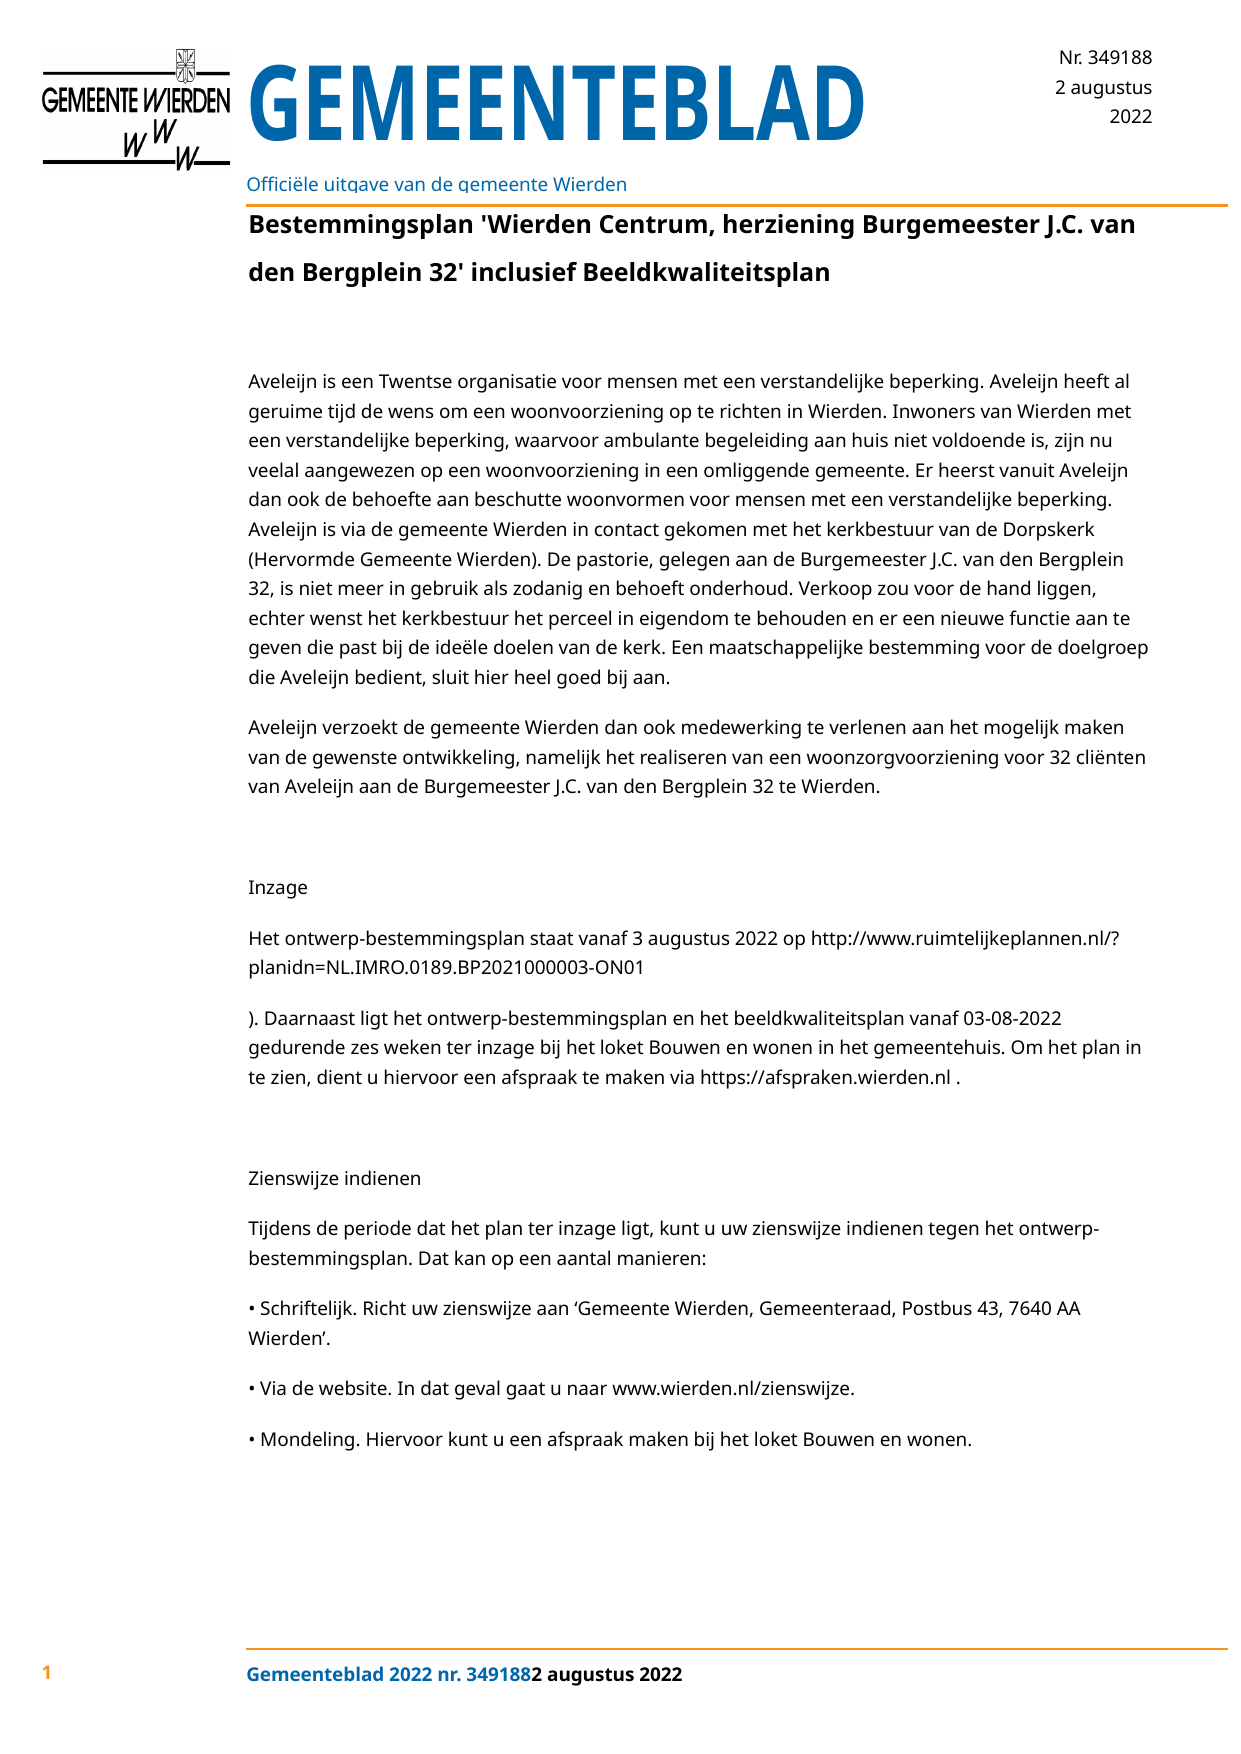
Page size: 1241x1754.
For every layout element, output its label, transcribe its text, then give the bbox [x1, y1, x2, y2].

text Zienswijze indienen [248, 1165, 1152, 1191]
text Tijdens de periode dat het plan ter inzage ligt, kunt u uw zienswijze indienen tegen het ontwerp-bestemmingsplan. Dat kan op een aantal manieren: [248, 1215, 1152, 1271]
text Aveleijn verzoekt de gemeente Wierden dan ook medewerking te verlenen aan het mogelijk maken van de gewenste ontwikkeling, namelijk het realiseren van een woonzorgvoorziening voor 32 cliënten van Aveleijn aan de Burgemeester J.C. van den Bergplein 32 te Wierden. [248, 714, 1152, 799]
text Bestemmingsplan 'Wierden Centrum, herziening Burgemeester J.C. van den Bergplein 32' inclusief Beeldkwaliteitsplan [248, 207, 1152, 288]
text ). Daarnaast ligt het ontwerp-bestemmingsplan en het beeldkwaliteitsplan vanaf 03-08-2022 gedurende zes weken ter inzage bij het loket Bouwen en wonen in het gemeentehuis. Om het plan in te zien, dient u hiervoor een afspraak te maken via https://afspraken.wierden.nl . [248, 1005, 1152, 1090]
text • Via de website. In dat geval gaat u naar www.wierden.nl/zienswijze. [248, 1375, 1152, 1401]
text • Schriftelijk. Richt uw zienswijze aan ‘Gemeente Wierden, Gemeenteraad, Postbus 43, 7640 AA Wierden’. [248, 1295, 1152, 1351]
text Aveleijn is een Twentse organisatie voor mensen met een verstandelijke beperking. Aveleijn heeft al geruime tijd de wens om een woonvoorziening op te richten in Wierden. Inwoners van Wierden met een verstandelijke beperking, waarvoor ambulante begeleiding aan huis niet voldoende is, zijn nu veelal aangewezen op een woonvoorziening in een omliggende gemeente. Er heerst vanuit Aveleijn dan ook de behoefte aan beschutte woonvormen voor mensen met een verstandelijke beperking. Aveleijn is via de gemeente Wierden in contact gekomen met het kerkbestuur van de Dorpskerk (Hervormde Gemeente Wierden). De pastorie, gelegen aan de Burgemeester J.C. van den Bergplein 32, is niet meer in gebruik als zodanig en behoeft onderhoud. Verkoop zou voor de hand liggen, echter wenst het kerkbestuur het perceel in eigendom te behouden en er een nieuwe functie aan te geven die past bij de ideële doelen van de kerk. Een maatschappelijke bestemming voor de doelgroep die Aveleijn bedient, sluit hier heel goed bij aan. [248, 368, 1152, 690]
text • Mondeling. Hiervoor kunt u een afspraak maken bij het loket Bouwen en wonen. [248, 1426, 1152, 1452]
picture [41, 47, 231, 172]
text Inzage [248, 874, 1152, 900]
text Het ontwerp-bestemmingsplan staat vanaf 3 augustus 2022 op http://www.ruimtelijkeplannen.nl/?planidn=NL.IMRO.0189.BP2021000003-ON01 [248, 925, 1152, 980]
